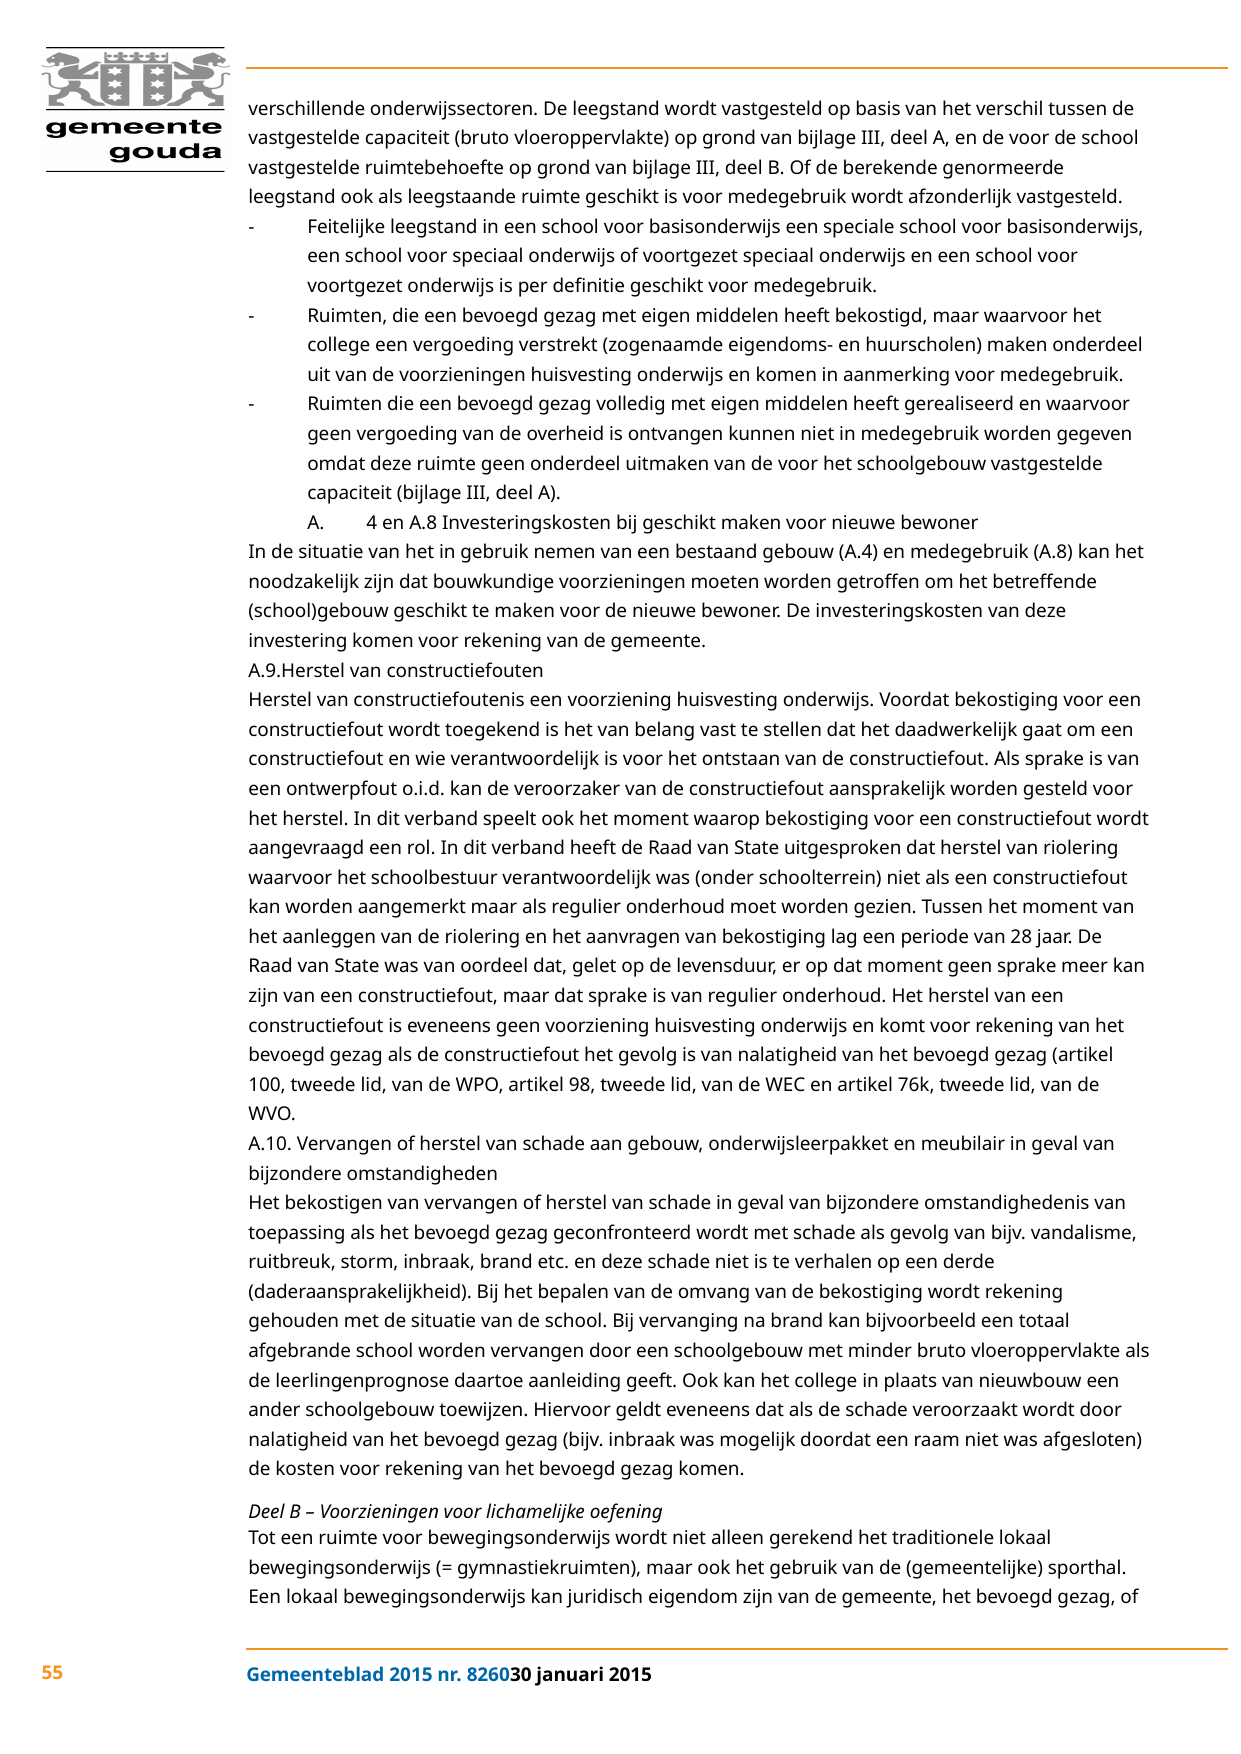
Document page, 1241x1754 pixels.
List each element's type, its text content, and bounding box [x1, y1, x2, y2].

text verschillende onderwijssectoren. De leegstand wordt vastgesteld op basis van het verschil tussen de vastgestelde capaciteit (bruto vloeroppervlakte) op grond van bijlage III, deel A, en de voor de school vastgestelde ruimtebehoefte op grond van bijlage III, deel B. Of de berekende genormeerde leegstand ook als leegstaande ruimte geschikt is voor medegebruik wordt afzonderlijk vastgesteld. [248, 95, 1152, 209]
text A.9.Herstel van constructiefouten [248, 657, 1152, 683]
picture [41, 47, 231, 172]
text Deel B – Voorzieningen voor lichamelijke oefening [248, 1499, 1152, 1524]
list Ruimten die een bevoegd gezag volledig met eigen middelen heeft gerealiseerd en waarvoor geen vergoeding van de overheid is ontvangen kunnen niet in medegebruik worden gegeven omdat deze ruimte geen onderdeel uitmaken van de voor het schoolgebouw vastgestelde capaciteit (bijlage III, deel A). [248, 391, 1152, 505]
text Herstel van constructiefoutenis een voorziening huisvesting onderwijs. Voordat bekostiging voor een constructiefout wordt toegekend is het van belang vast te stellen dat het daadwerkelijk gaat om een constructiefout en wie verantwoordelijk is voor het ontstaan van de constructiefout. Als sprake is van een ontwerpfout o.i.d. kan de veroorzaker van de constructiefout aansprakelijk worden gesteld voor het herstel. In dit verband speelt ook het moment waarop bekostiging voor een constructiefout wordt aangevraagd een rol. In dit verband heeft de Raad van State uitgesproken dat herstel van riolering waarvoor het schoolbestuur verantwoordelijk was (onder schoolterrein) niet als een constructiefout kan worden aangemerkt maar als regulier onderhoud moet worden gezien. Tussen het moment van het aanleggen van de riolering en het aanvragen van bekostiging lag een periode van 28 jaar. De Raad van State was van oordeel dat, gelet op de levensduur, er op dat moment geen sprake meer kan zijn van een constructiefout, maar dat sprake is van regulier onderhoud. Het herstel van een constructiefout is eveneens geen voorziening huisvesting onderwijs en komt voor rekening van het bevoegd gezag als de constructiefout het gevolg is van nalatigheid van het bevoegd gezag (artikel 100, tweede lid, van de WPO, artikel 98, tweede lid, van de WEC en artikel 76k, tweede lid, van de WVO. [248, 686, 1152, 1126]
text Tot een ruimte voor bewegingsonderwijs wordt niet alleen gerekend het traditionele lokaal bewegingsonderwijs (= gymnastiekruimten), maar ook het gebruik van de (gemeentelijke) sporthal. Een lokaal bewegingsonderwijs kan juridisch eigendom zijn van de gemeente, het bevoegd gezag, of [248, 1524, 1152, 1609]
text A.10. Vervangen of herstel van schade aan gebouw, onderwijsleerpakket en meubilair in geval van bijzondere omstandigheden [248, 1130, 1152, 1186]
text In de situatie van het in gebruik nemen van een bestaand gebouw (A.4) en medegebruik (A.8) kan het noodzakelijk zijn dat bouwkundige voorzieningen moeten worden getroffen om het betreffende (school)gebouw geschikt te maken voor de nieuwe bewoner. De investeringskosten van deze investering komen voor rekening van de gemeente. [248, 538, 1152, 653]
list Feitelijke leegstand in een school voor basisonderwijs een speciale school voor basisonderwijs, een school voor speciaal onderwijs of voortgezet speciaal onderwijs en een school voor voortgezet onderwijs is per definitie geschikt voor medegebruik. [248, 213, 1152, 298]
list Ruimten, die een bevoegd gezag met eigen middelen heeft bekostigd, maar waarvoor het college een vergoeding verstrekt (zogenaamde eigendoms- en huurscholen) maken onderdeel uit van de voorzieningen huisvesting onderwijs en komen in aanmerking voor medegebruik. [248, 302, 1152, 387]
text Het bekostigen van vervangen of herstel van schade in geval van bijzondere omstandighedenis van toepassing als het bevoegd gezag geconfronteerd wordt met schade als gevolg van bijv. vandalisme, ruitbreuk, storm, inbraak, brand etc. en deze schade niet is te verhalen op een derde (daderaansprakelijkheid). Bij het bepalen van de omvang van de bekostiging wordt rekening gehouden met de situatie van de school. Bij vervanging na brand kan bijvoorbeeld een totaal afgebrande school worden vervangen door een schoolgebouw met minder bruto vloeroppervlakte als de leerlingenprognose daartoe aanleiding geeft. Ook kan het college in plaats van nieuwbouw een ander schoolgebouw toewijzen. Hiervoor geldt eveneens dat als de schade veroorzaakt wordt door nalatigheid van het bevoegd gezag (bijv. inbraak was mogelijk doordat een raam niet was afgesloten) de kosten voor rekening van het bevoegd gezag komen. [248, 1189, 1152, 1481]
list 4 en A.8 Investeringskosten bij geschikt maken voor nieuwe bewoner [307, 509, 1152, 535]
